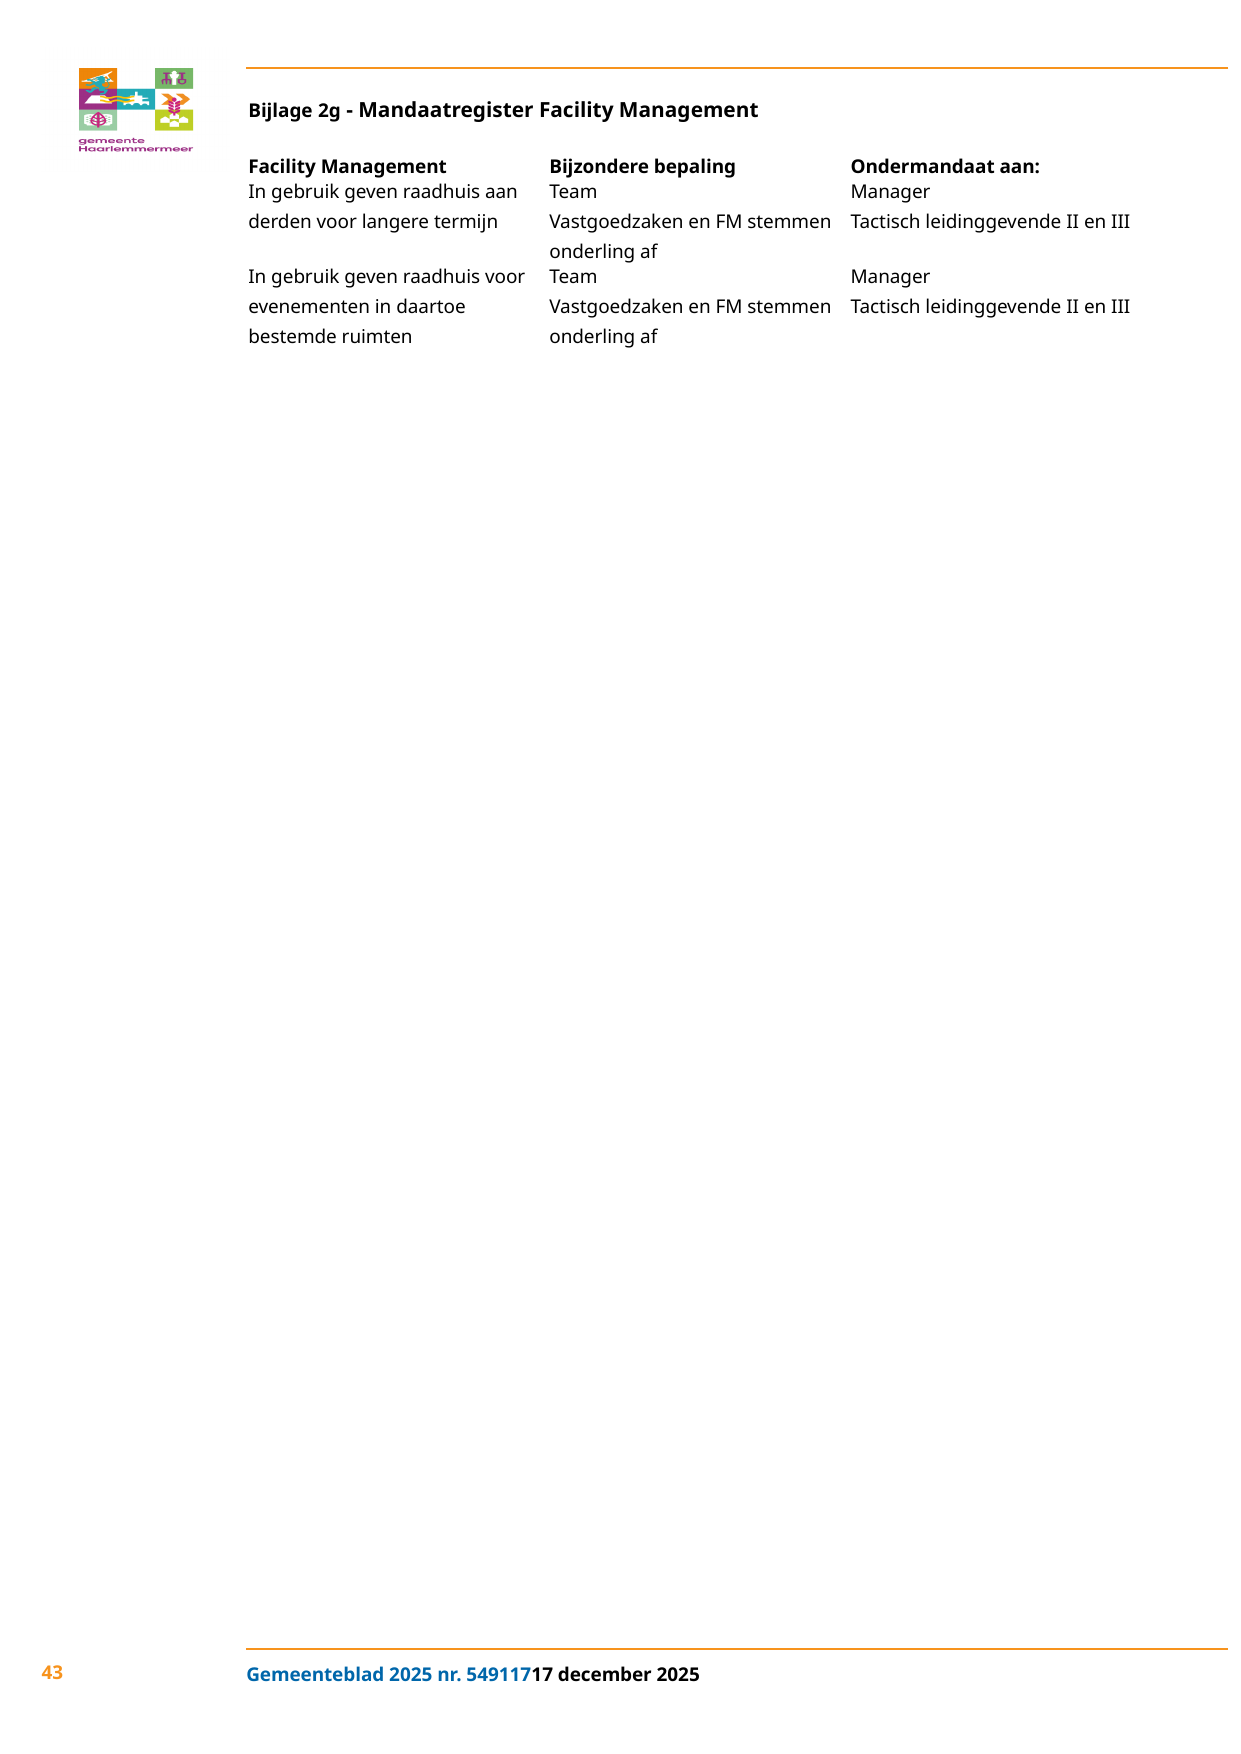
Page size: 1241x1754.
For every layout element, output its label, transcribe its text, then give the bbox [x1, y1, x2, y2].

table_header Ondermandaat aan: [850, 153, 1152, 179]
table_cell In gebruik geven raadhuis aan derden voor langere termijn [248, 179, 549, 264]
picture [41, 47, 231, 172]
text Bijlage 2g - Mandaatregister Facility Management [248, 95, 1152, 123]
table_cell Team Vastgoedzaken en FM stemmen onderling af [549, 179, 850, 264]
table_header Bijzondere bepaling [549, 153, 850, 179]
table_cell Team Vastgoedzaken en FM stemmen onderling af [549, 264, 850, 348]
table_header Facility Management [248, 153, 549, 179]
table_cell In gebruik geven raadhuis voor evenementen in daartoe bestemde ruimten [248, 264, 549, 348]
table_cell Manager Tactisch leidinggevende II en III [850, 179, 1152, 264]
table_cell Manager Tactisch leidinggevende II en III [850, 264, 1152, 348]
